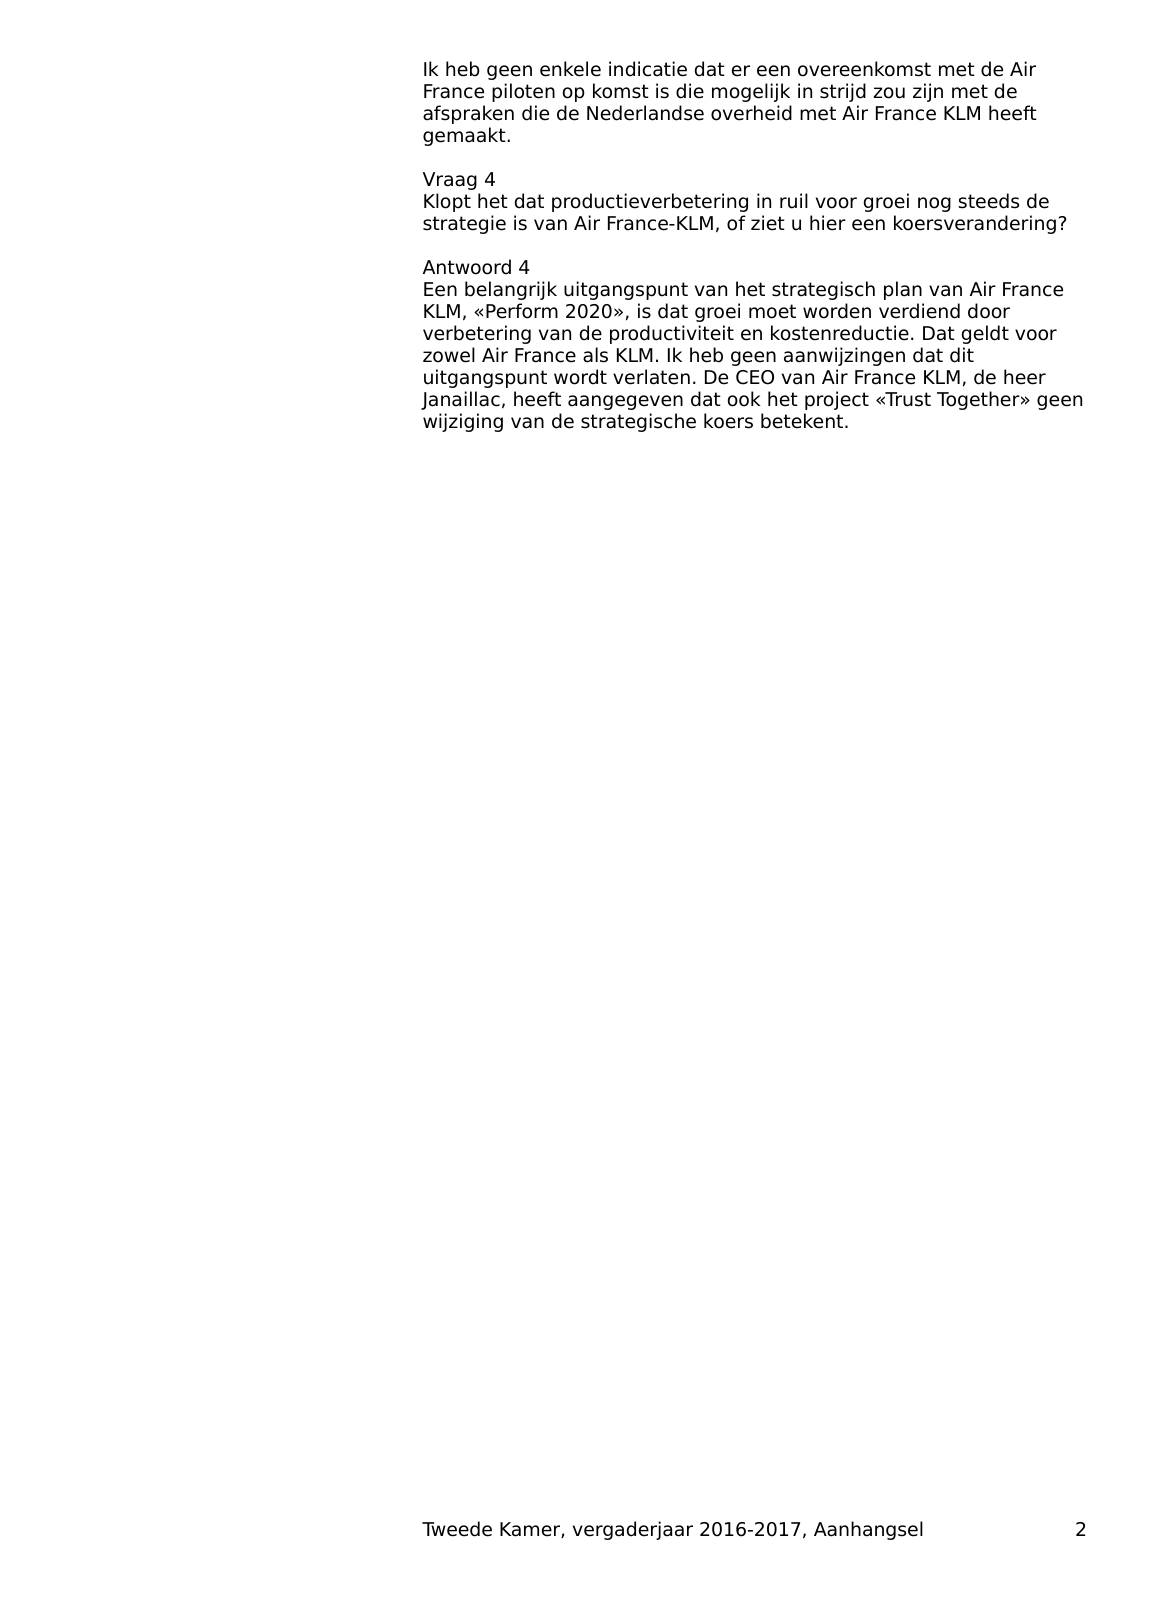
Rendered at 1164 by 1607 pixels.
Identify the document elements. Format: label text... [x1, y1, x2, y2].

text Ik heb geen enkele indicatie dat er een overeenkomst met de Air France piloten op komst is die mogelijk in strijd zou zijn met de afspraken die de Nederlandse overheid met Air France KLM heeft gemaakt. [422, 59, 1087, 147]
text Vraag 4 [422, 169, 1087, 191]
text Klopt het dat productieverbetering in ruil voor groei nog steeds de strategie is van Air France-KLM, of ziet u hier een koersverandering? [422, 191, 1087, 235]
text Antwoord 4 [422, 257, 1087, 279]
text Een belangrijk uitgangspunt van het strategisch plan van Air France KLM, «Perform 2020», is dat groei moet worden verdiend door verbetering van de productiviteit en kostenreductie. Dat geldt voor zowel Air France als KLM. Ik heb geen aanwijzingen dat dit uitgangspunt wordt verlaten. De CEO van Air France KLM, de heer Janaillac, heeft aangegeven dat ook het project «Trust Together» geen wijziging van de strategische koers betekent. [422, 279, 1087, 433]
